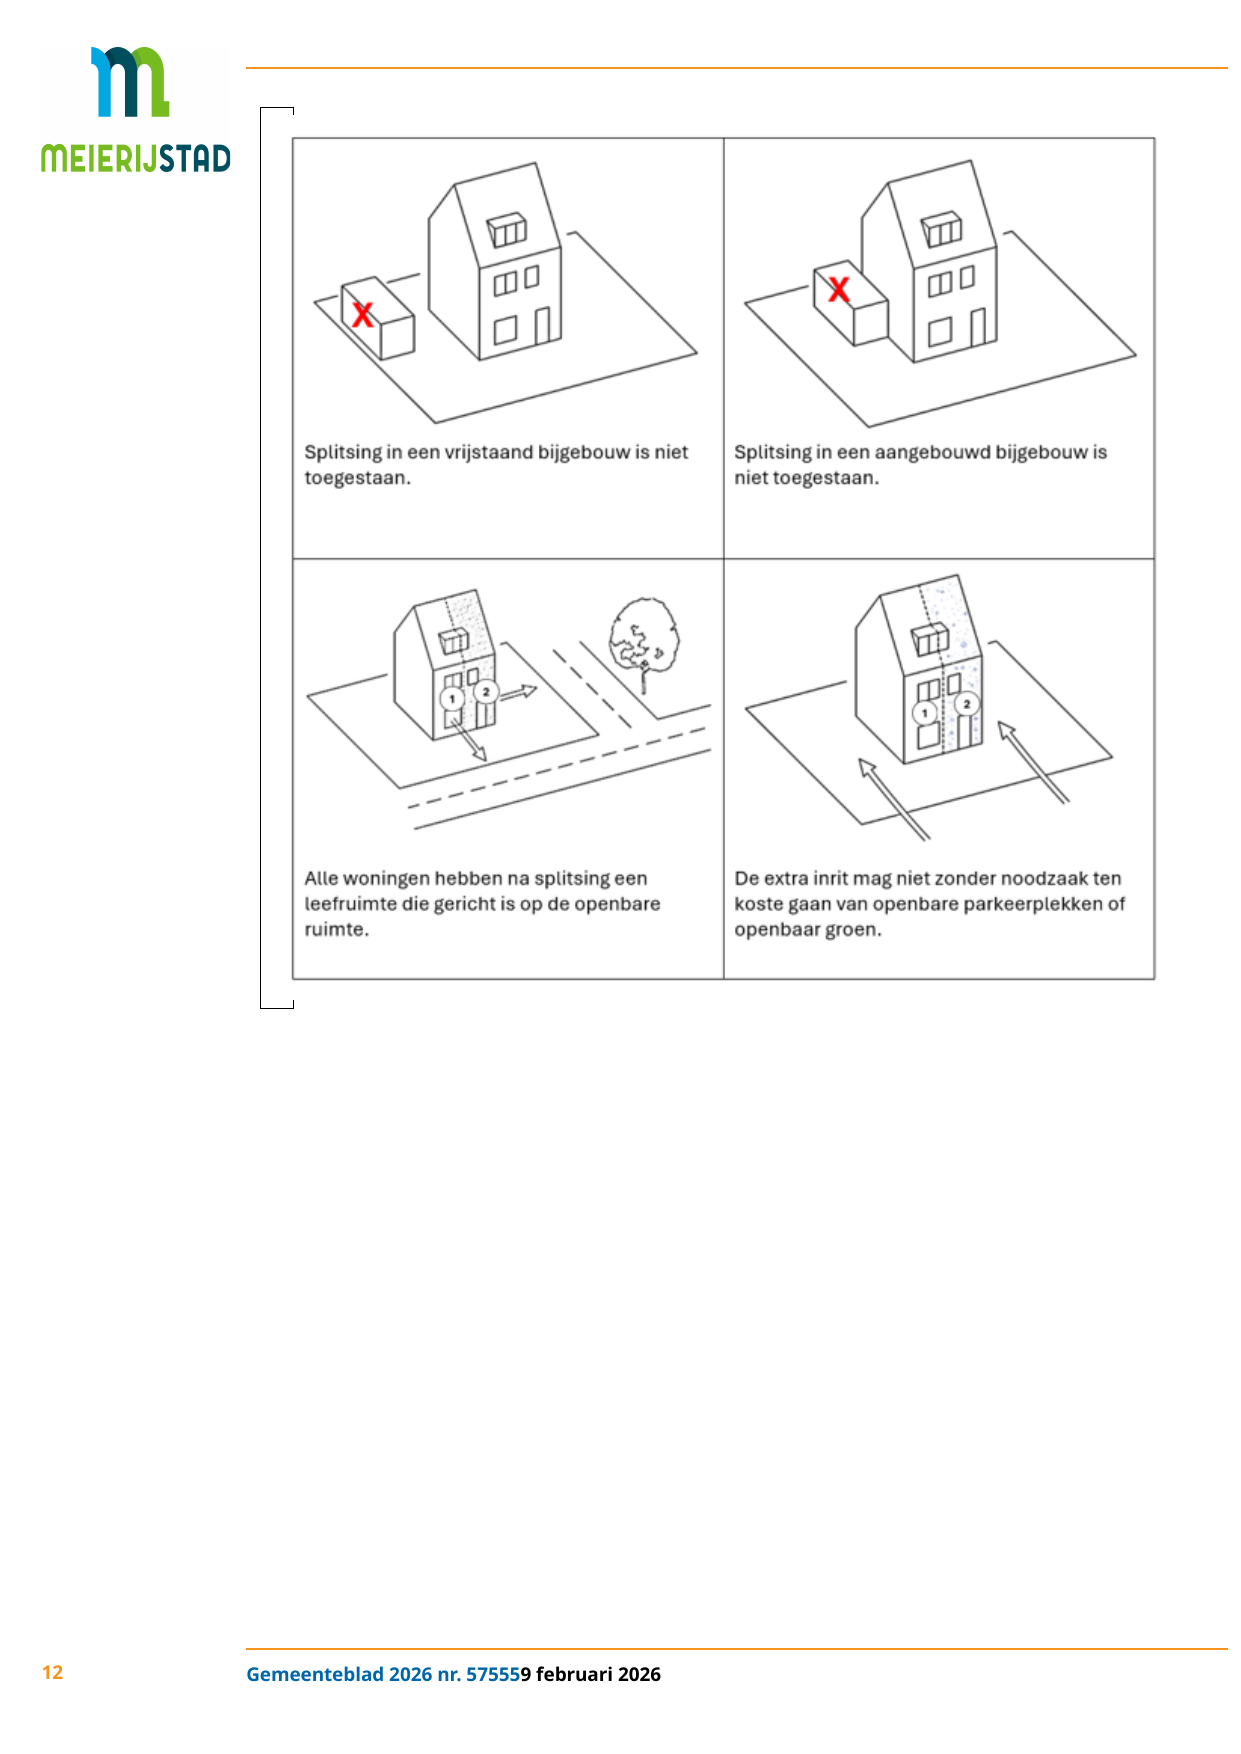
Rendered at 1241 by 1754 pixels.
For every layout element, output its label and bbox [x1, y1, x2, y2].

picture [41, 47, 231, 172]
picture [268, 115, 1173, 1000]
